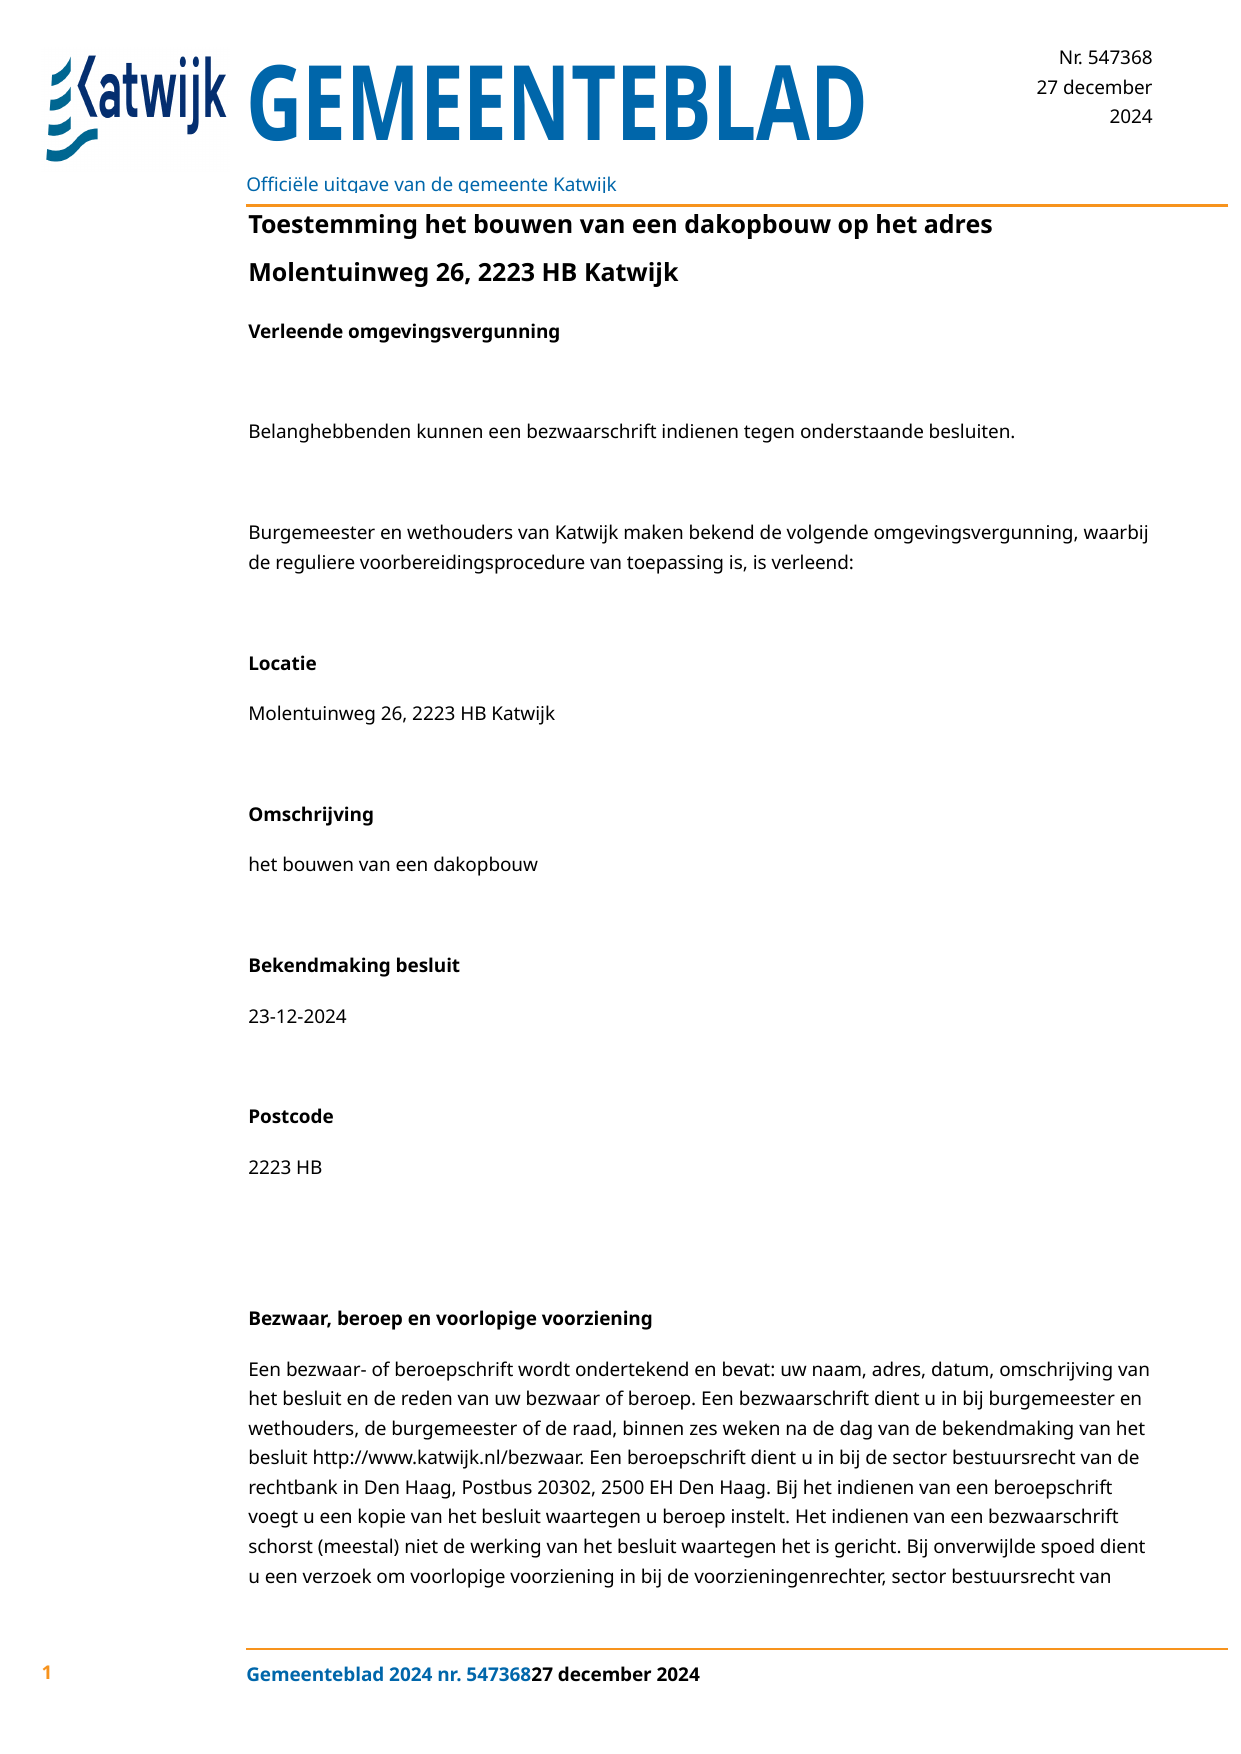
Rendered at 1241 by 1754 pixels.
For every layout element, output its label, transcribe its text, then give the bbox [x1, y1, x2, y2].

text Molentuinweg 26, 2223 HB Katwijk [248, 700, 1152, 726]
text Een bezwaar- of beroepschrift wordt ondertekend en bevat: uw naam, adres, datum, omschrijving van het besluit en de reden van uw bezwaar of beroep. Een bezwaarschrift dient u in bij burgemeester en wethouders, de burgemeester of de raad, binnen zes weken na de dag van de bekendmaking van het besluit http://www.katwijk.nl/bezwaar. Een beroepschrift dient u in bij de sector bestuursrecht van de rechtbank in Den Haag, Postbus 20302, 2500 EH Den Haag. Bij het indienen van een beroepschrift voegt u een kopie van het besluit waartegen u beroep instelt. Het indienen van een bezwaarschrift schorst (meestal) niet de werking van het besluit waartegen het is gericht. Bij onverwijlde spoed dient u een verzoek om voorlopige voorziening in bij de voorzieningenrechter, sector bestuursrecht van [248, 1356, 1152, 1589]
picture [41, 47, 231, 172]
text Omschrijving [248, 801, 1152, 827]
text Postcode [248, 1104, 1152, 1129]
text Burgemeester en wethouders van Katwijk maken bekend de volgende omgevingsvergunning, waarbij de reguliere voorbereidingsprocedure van toepassing is, is verleend: [248, 519, 1152, 575]
text Bezwaar, beroep en voorlopige voorziening [248, 1305, 1152, 1331]
text Belanghebbenden kunnen een bezwaarschrift indienen tegen onderstaande besluiten. [248, 419, 1152, 444]
text 23-12-2024 [248, 1003, 1152, 1029]
text het bouwen van een dakopbouw [248, 852, 1152, 877]
text 2223 HB [248, 1154, 1152, 1180]
text Verleende omgevingsvergunning [248, 318, 1152, 344]
text Toestemming het bouwen van een dakopbouw op het adres Molentuinweg 26, 2223 HB Katwijk [248, 207, 1152, 288]
text Bekendmaking besluit [248, 952, 1152, 978]
text Locatie [248, 650, 1152, 676]
